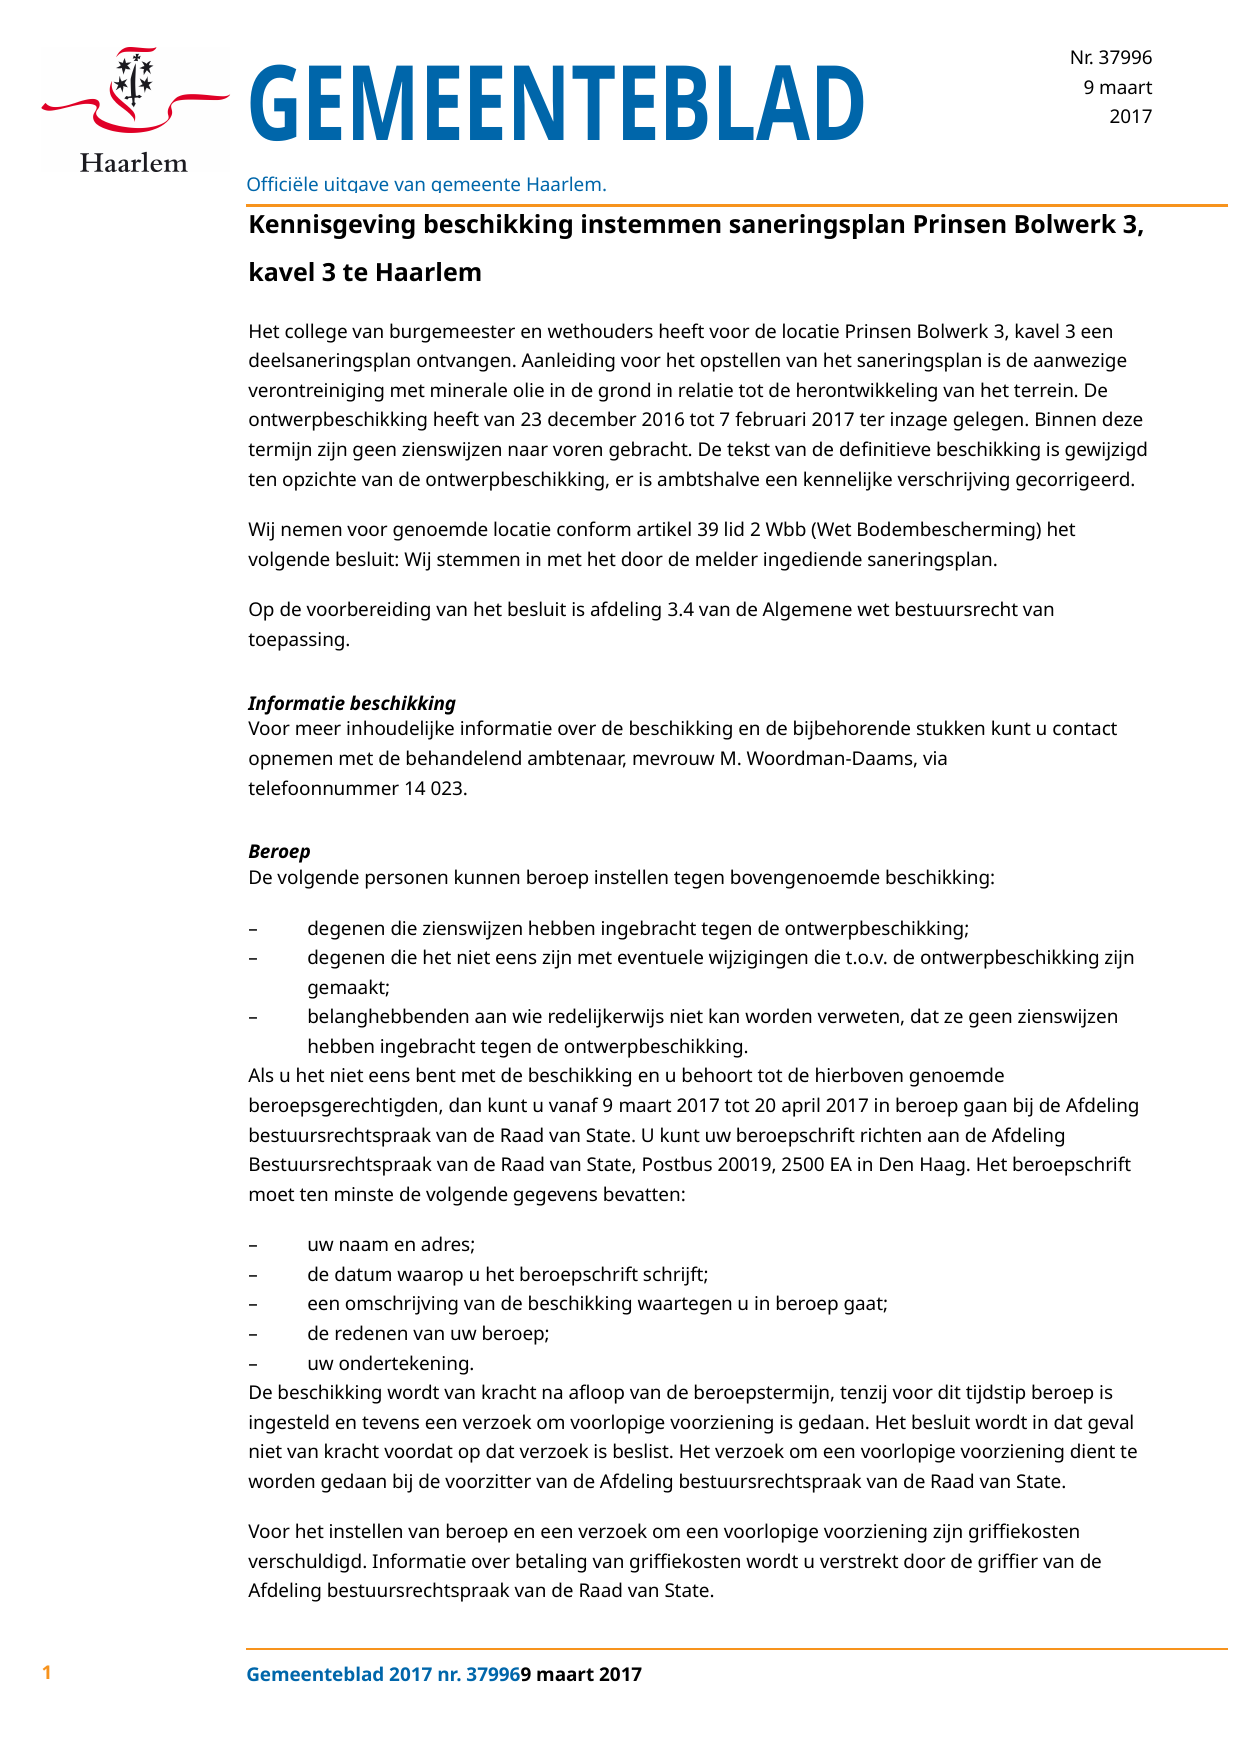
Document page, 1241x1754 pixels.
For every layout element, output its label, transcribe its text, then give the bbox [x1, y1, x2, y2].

text De volgende personen kunnen beroep instellen tegen bovengenoemde beschikking: [248, 864, 1152, 890]
list degenen die het niet eens zijn met eventuele wijzigingen die t.o.v. de ontwerpbeschikking zijn gemaakt; [248, 944, 1152, 1000]
text Beroep [248, 839, 1152, 864]
list de datum waarop u het beroepschrift schrijft; [248, 1261, 1152, 1287]
list degenen die zienswijzen hebben ingebracht tegen de ontwerpbeschikking; [248, 915, 1152, 941]
text Voor het instellen van beroep en een verzoek om een voorlopige voorziening zijn griffiekosten verschuldigd. Informatie over betaling van griffiekosten wordt u verstrekt door de griffier van de Afdeling bestuursrechtspraak van de Raad van State. [248, 1518, 1152, 1603]
text Wij nemen voor genoemde locatie conform artikel 39 lid 2 Wbb (Wet Bodembescherming) het volgende besluit: Wij stemmen in met het door de melder ingediende saneringsplan. [248, 516, 1152, 572]
text Informatie beschikking [248, 690, 1152, 716]
text Kennisgeving beschikking instemmen saneringsplan Prinsen Bolwerk 3, kavel 3 te Haarlem [248, 207, 1152, 288]
list uw naam en adres; [248, 1231, 1152, 1257]
text Als u het niet eens bent met de beschikking en u behoort tot de hierboven genoemde beroepsgerechtigden, dan kunt u vanaf 9 maart 2017 tot 20 april 2017 in beroep gaan bij de Afdeling bestuursrechtspraak van de Raad van State. U kunt uw beroepschrift richten aan de Afdeling Bestuursrechtspraak van de Raad van State, Postbus 20019, 2500 EA in Den Haag. Het beroepschrift moet ten minste de volgende gegevens bevatten: [248, 1063, 1152, 1207]
list uw ondertekening. [248, 1350, 1152, 1376]
text Voor meer inhoudelijke informatie over de beschikking en de bijbehorende stukken kunt u contact opnemen met de behandelend ambtenaar, mevrouw M. Woordman-Daams, via telefoonnummer 14 023. [248, 716, 1152, 800]
list de redenen van uw beroep; [248, 1320, 1152, 1346]
text Het college van burgemeester en wethouders heeft voor de locatie Prinsen Bolwerk 3, kavel 3 een deelsaneringsplan ontvangen. Aanleiding voor het opstellen van het saneringsplan is de aanwezige verontreiniging met minerale olie in de grond in relatie tot de herontwikkeling van het terrein. De ontwerpbeschikking heeft van 23 december 2016 tot 7 februari 2017 ter inzage gelegen. Binnen deze termijn zijn geen zienswijzen naar voren gebracht. De tekst van de definitieve beschikking is gewijzigd ten opzichte van de ontwerpbeschikking, er is ambtshalve een kennelijke verschrijving gecorrigeerd. [248, 318, 1152, 492]
text De beschikking wordt van kracht na afloop van de beroepstermijn, tenzij voor dit tijdstip beroep is ingesteld en tevens een verzoek om voorlopige voorziening is gedaan. Het besluit wordt in dat geval niet van kracht voordat op dat verzoek is beslist. Het verzoek om een voorlopige voorziening dient te worden gedaan bij de voorzitter van de Afdeling bestuursrechtspraak van de Raad van State. [248, 1379, 1152, 1494]
list een omschrijving van de beschikking waartegen u in beroep gaat; [248, 1291, 1152, 1316]
list belanghebbenden aan wie redelijkerwijs niet kan worden verweten, dat ze geen zienswijzen hebben ingebracht tegen de ontwerpbeschikking. [248, 1003, 1152, 1059]
picture [41, 47, 231, 172]
text Op de voorbereiding van het besluit is afdeling 3.4 van de Algemene wet bestuursrecht van toepassing. [248, 596, 1152, 652]
